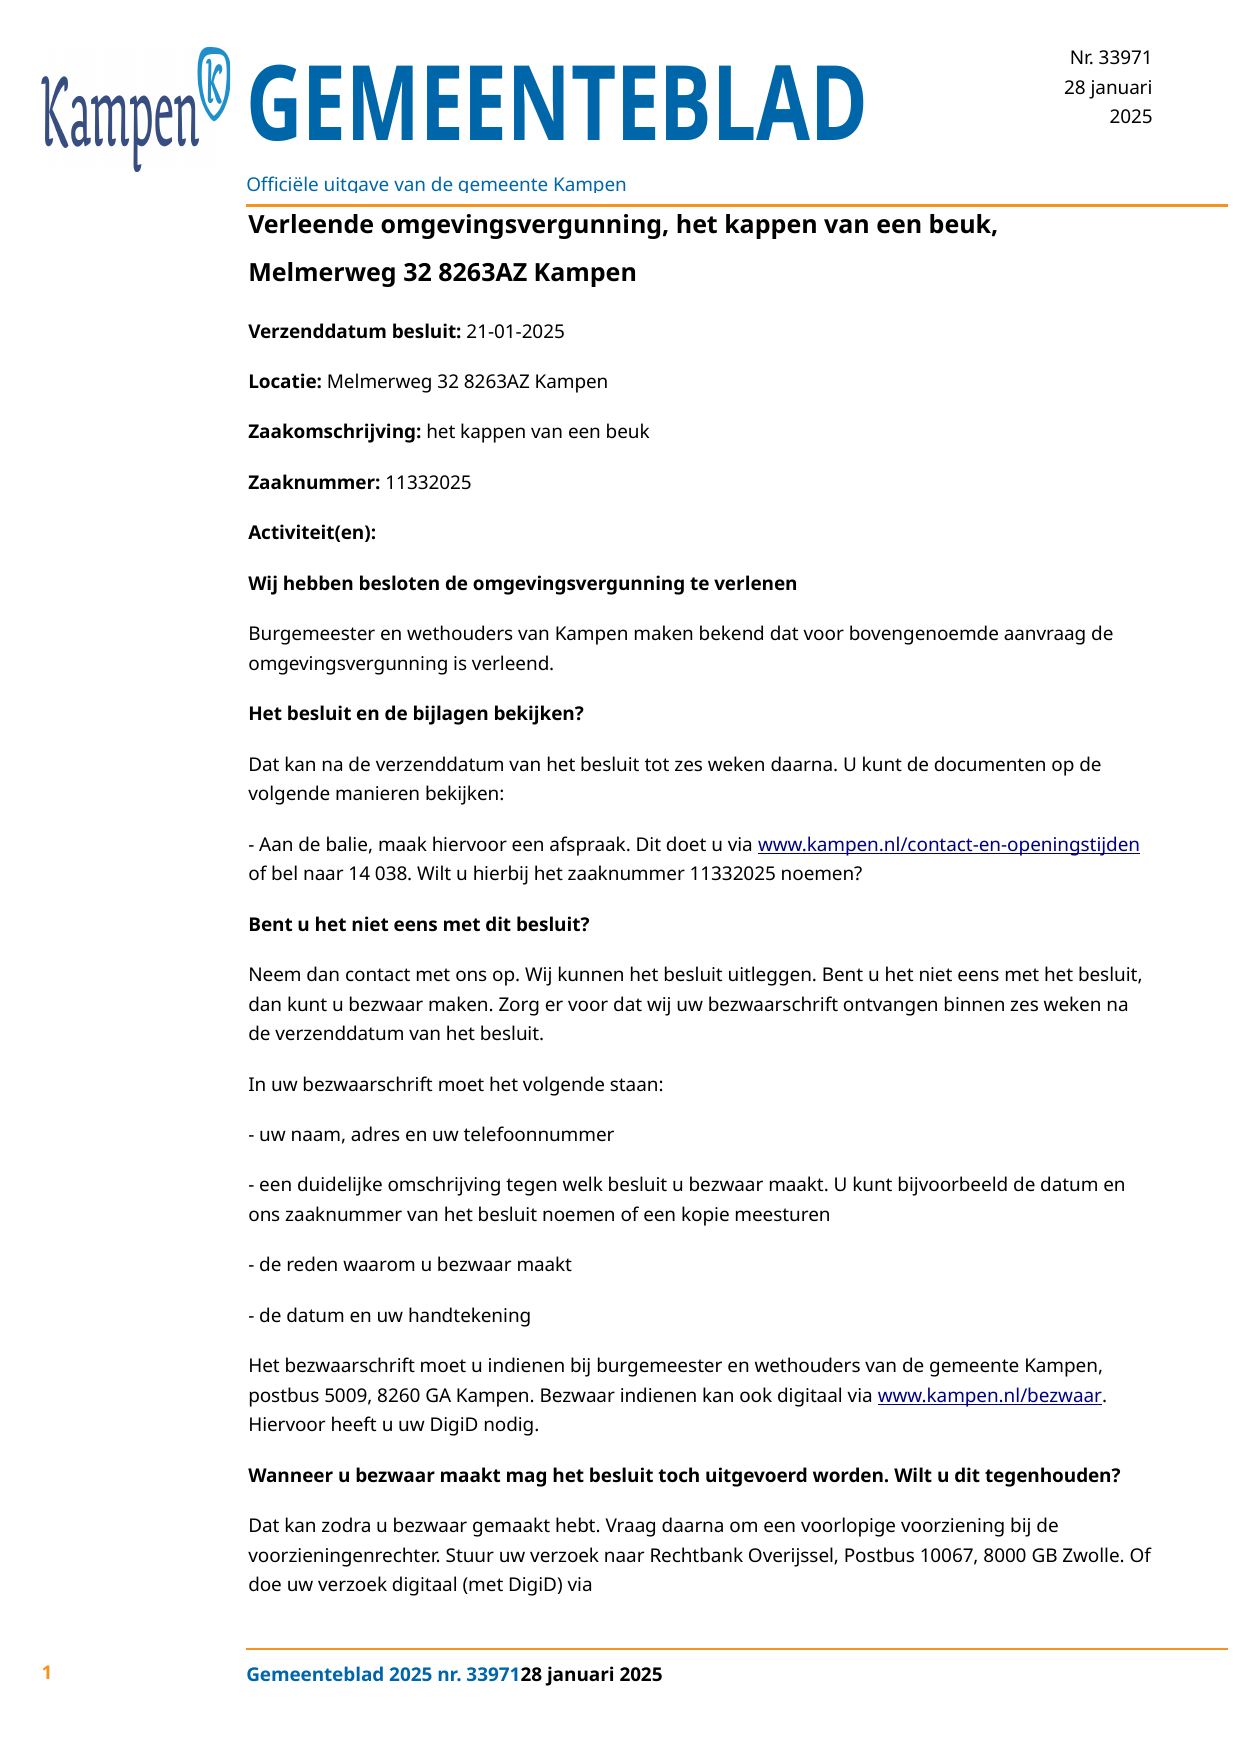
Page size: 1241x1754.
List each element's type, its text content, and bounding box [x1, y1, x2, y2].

picture [41, 47, 231, 172]
text Verleende omgevingsvergunning, het kappen van een beuk, Melmerweg 32 8263AZ Kampen [248, 207, 1152, 288]
text Locatie: Melmerweg 32 8263AZ Kampen [248, 368, 1152, 394]
text Dat kan zodra u bezwaar gemaakt hebt. Vraag daarna om een voorlopige voorziening bij de voorzieningenrechter. Stuur uw verzoek naar Rechtbank Overijssel, Postbus 10067, 8000 GB Zwolle. Of doe uw verzoek digitaal (met DigiD) via [248, 1512, 1152, 1597]
text Neem dan contact met ons op. Wij kunnen het besluit uitleggen. Bent u het niet eens met het besluit, dan kunt u bezwaar maken. Zorg er voor dat wij uw bezwaarschrift ontvangen binnen zes weken na de verzenddatum van het besluit. [248, 961, 1152, 1046]
text Wanneer u bezwaar maakt mag het besluit toch uitgevoerd worden. Wilt u dit tegenhouden? [248, 1462, 1152, 1488]
text Bent u het niet eens met dit besluit? [248, 911, 1152, 937]
text Het bezwaarschrift moet u indienen bij burgemeester en wethouders van de gemeente Kampen, postbus 5009, 8260 GA Kampen. Bezwaar indienen kan ook digitaal via www.kampen.nl/bezwaar. Hiervoor heeft u uw DigiD nodig. [248, 1352, 1152, 1437]
text Verzenddatum besluit: 21-01-2025 [248, 318, 1152, 344]
text - uw naam, adres en uw telefoonnummer [248, 1121, 1152, 1147]
text Wij hebben besloten de omgevingsvergunning te verlenen [248, 570, 1152, 596]
text Burgemeester en wethouders van Kampen maken bekend dat voor bovengenoemde aanvraag de omgevingsvergunning is verleend. [248, 620, 1152, 676]
text Activiteit(en): [248, 519, 1152, 545]
text Zaaknummer: 11332025 [248, 469, 1152, 495]
text - Aan de balie, maak hiervoor een afspraak. Dit doet u via www.kampen.nl/contact-en-openingstijden of bel naar 14 038. Wilt u hierbij het zaaknummer 11332025 noemen? [248, 831, 1152, 886]
text - een duidelijke omschrijving tegen welk besluit u bezwaar maakt. U kunt bijvoorbeeld de datum en ons zaaknummer van het besluit noemen of een kopie meesturen [248, 1172, 1152, 1227]
text In uw bezwaarschrift moet het volgende staan: [248, 1071, 1152, 1097]
text - de reden waarom u bezwaar maakt [248, 1252, 1152, 1277]
text Zaakomschrijving: het kappen van een beuk [248, 419, 1152, 444]
text - de datum en uw handtekening [248, 1302, 1152, 1328]
text Het besluit en de bijlagen bekijken? [248, 700, 1152, 726]
text Dat kan na de verzenddatum van het besluit tot zes weken daarna. U kunt de documenten op de volgende manieren bekijken: [248, 751, 1152, 806]
